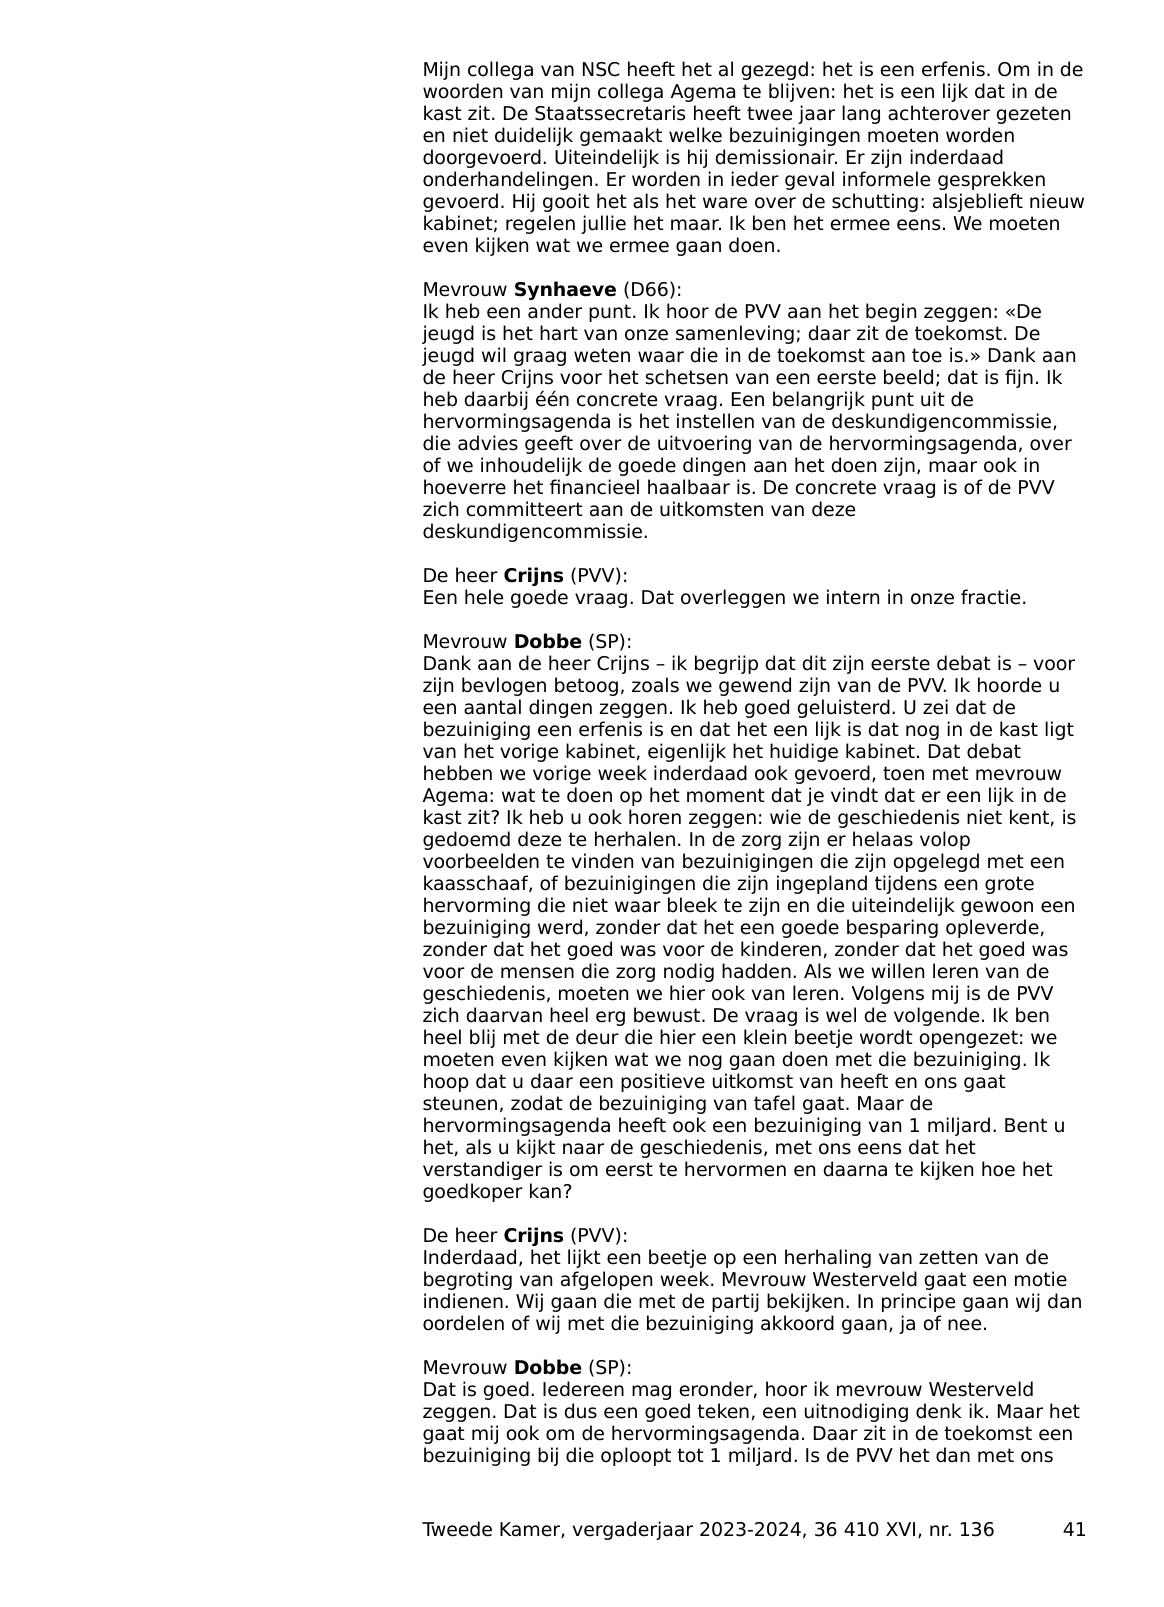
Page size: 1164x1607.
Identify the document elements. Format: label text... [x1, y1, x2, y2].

text Mevrouw Dobbe (SP): [422, 1357, 1087, 1379]
text Inderdaad, het lijkt een beetje op een herhaling van zetten van de begroting van afgelopen week. Mevrouw Westerveld gaat een motie indienen. Wij gaan die met de partij bekijken. In principe gaan wij dan oordelen of wij met die bezuiniging akkoord gaan, ja of nee. [422, 1247, 1087, 1335]
text Ik heb een ander punt. Ik hoor de PVV aan het begin zeggen: «De jeugd is het hart van onze samenleving; daar zit de toekomst. De jeugd wil graag weten waar die in de toekomst aan toe is.» Dank aan de heer Crijns voor het schetsen van een eerste beeld; dat is fijn. Ik heb daarbij één concrete vraag. Een belangrijk punt uit de hervormingsagenda is het instellen van de deskundigencommissie, die advies geeft over de uitvoering van de hervormingsagenda, over of we inhoudelijk de goede dingen aan het doen zijn, maar ook in hoeverre het financieel haalbaar is. De concrete vraag is of de PVV zich committeert aan de uitkomsten van deze deskundigencommissie. [422, 301, 1087, 543]
text De heer Crijns (PVV): [422, 1225, 1087, 1247]
text De heer Crijns (PVV): [422, 565, 1087, 587]
text Dank aan de heer Crijns – ik begrijp dat dit zijn eerste debat is – voor zijn bevlogen betoog, zoals we gewend zijn van de PVV. Ik hoorde u een aantal dingen zeggen. Ik heb goed geluisterd. U zei dat de bezuiniging een erfenis is en dat het een lijk is dat nog in de kast ligt van het vorige kabinet, eigenlijk het huidige kabinet. Dat debat hebben we vorige week inderdaad ook gevoerd, toen met mevrouw Agema: wat te doen op het moment dat je vindt dat er een lijk in de kast zit? Ik heb u ook horen zeggen: wie de geschiedenis niet kent, is gedoemd deze te herhalen. In de zorg zijn er helaas volop voorbeelden te vinden van bezuinigingen die zijn opgelegd met een kaasschaaf, of bezuinigingen die zijn ingepland tijdens een grote hervorming die niet waar bleek te zijn en die uiteindelijk gewoon een bezuiniging werd, zonder dat het een goede besparing opleverde, zonder dat het goed was voor de kinderen, zonder dat het goed was voor de mensen die zorg nodig hadden. Als we willen leren van de geschiedenis, moeten we hier ook van leren. Volgens mij is de PVV zich daarvan heel erg bewust. De vraag is wel de volgende. Ik ben heel blij met de deur die hier een klein beetje wordt opengezet: we moeten even kijken wat we nog gaan doen met die bezuiniging. Ik hoop dat u daar een positieve uitkomst van heeft en ons gaat steunen, zodat de bezuiniging van tafel gaat. Maar de hervormingsagenda heeft ook een bezuiniging van 1 miljard. Bent u het, als u kijkt naar de geschiedenis, met ons eens dat het verstandiger is om eerst te hervormen en daarna te kijken hoe het goedkoper kan? [422, 653, 1087, 1203]
text Een hele goede vraag. Dat overleggen we intern in onze fractie. [422, 587, 1087, 609]
text Mevrouw Dobbe (SP): [422, 631, 1087, 653]
text Mevrouw Synhaeve (D66): [422, 279, 1087, 301]
text Mijn collega van NSC heeft het al gezegd: het is een erfenis. Om in de woorden van mijn collega Agema te blijven: het is een lijk dat in de kast zit. De Staatssecretaris heeft twee jaar lang achterover gezeten en niet duidelijk gemaakt welke bezuinigingen moeten worden doorgevoerd. Uiteindelijk is hij demissionair. Er zijn inderdaad onderhandelingen. Er worden in ieder geval informele gesprekken gevoerd. Hij gooit het als het ware over de schutting: alsjeblieft nieuw kabinet; regelen jullie het maar. Ik ben het ermee eens. We moeten even kijken wat we ermee gaan doen. [422, 59, 1087, 257]
text Dat is goed. Iedereen mag eronder, hoor ik mevrouw Westerveld zeggen. Dat is dus een goed teken, een uitnodiging denk ik. Maar het gaat mij ook om de hervormingsagenda. Daar zit in de toekomst een bezuiniging bij die oploopt tot 1 miljard. Is de PVV het dan met ons [422, 1379, 1087, 1467]
